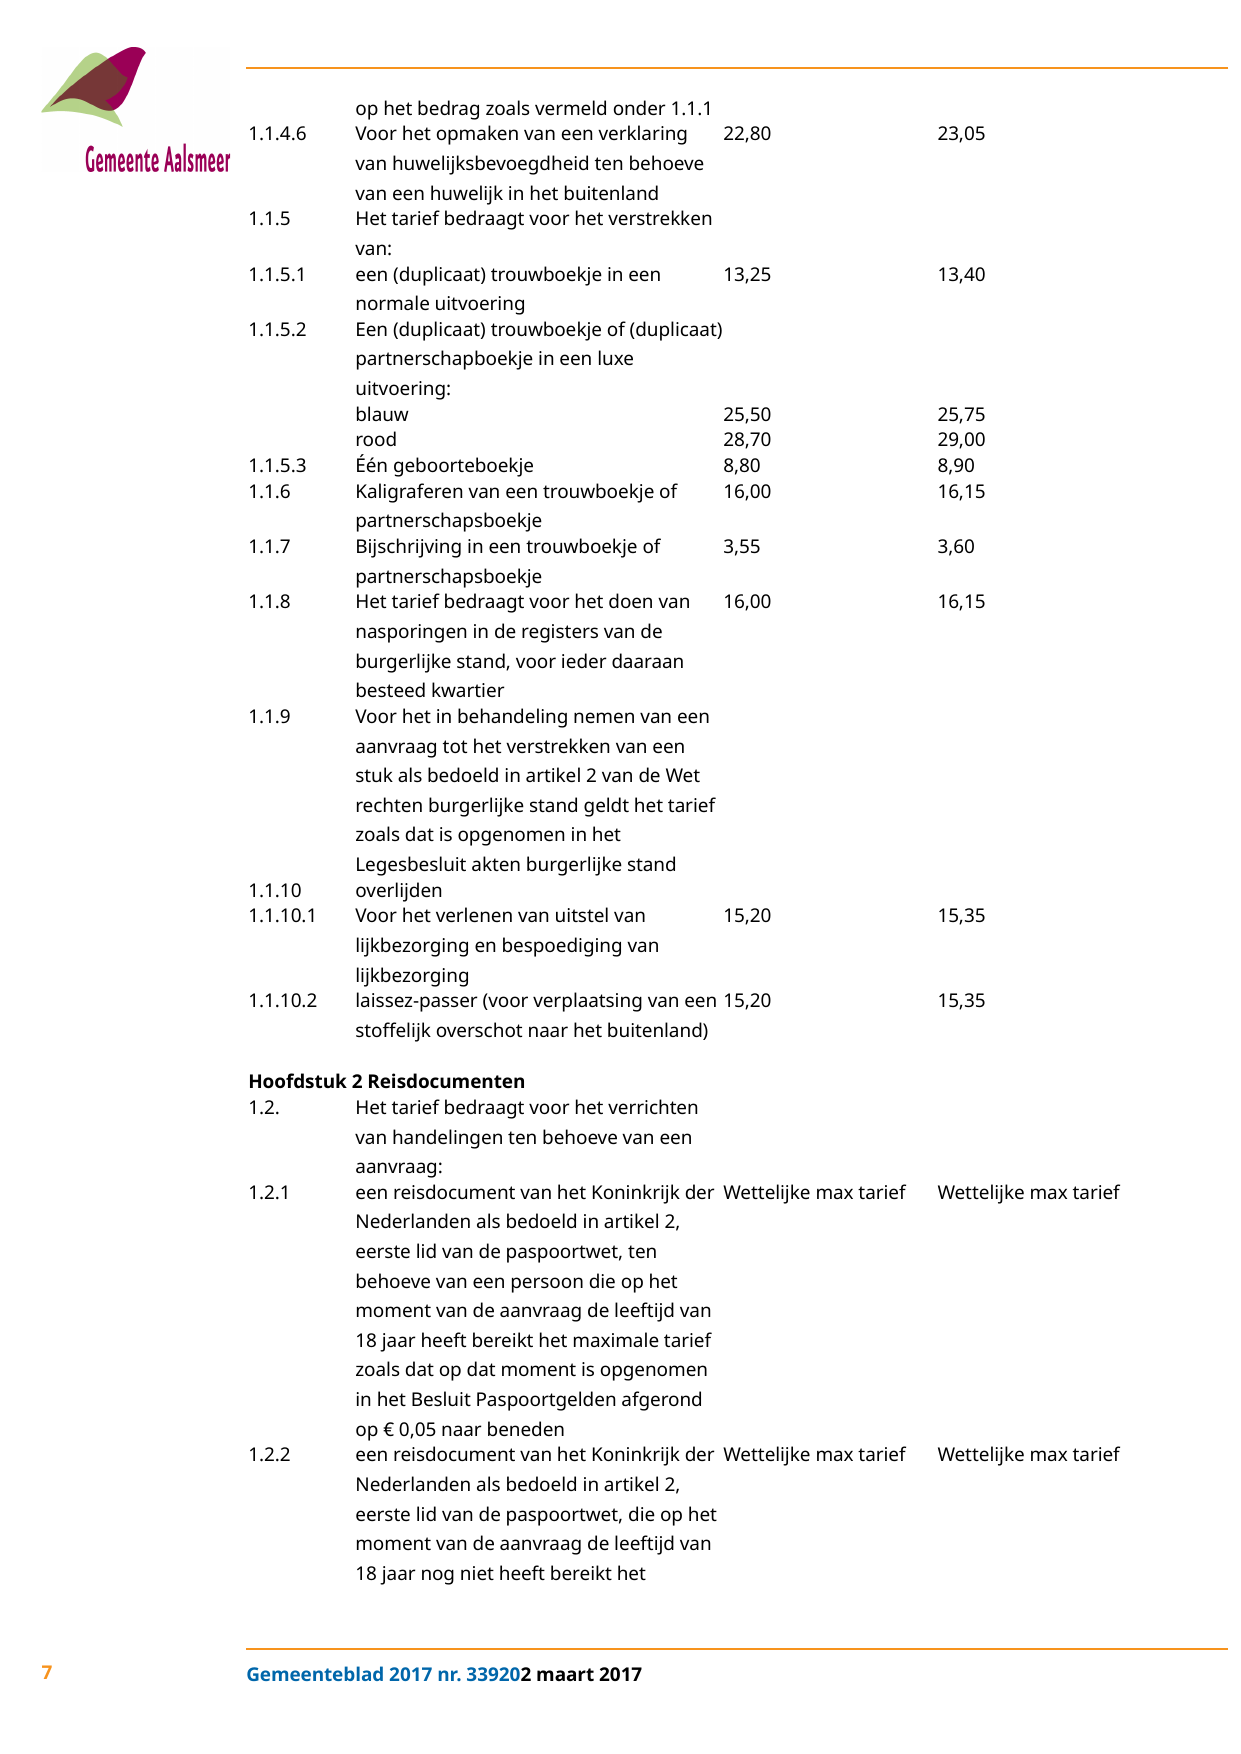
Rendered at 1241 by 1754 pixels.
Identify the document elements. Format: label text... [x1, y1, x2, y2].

table_cell laissez-passer (voor verplaatsing van een stoffelijk overschot naar het buitenland) [355, 988, 723, 1043]
table_cell 23,05 [937, 121, 1152, 205]
table_cell Het tarief bedraagt voor het verstrekken van: [355, 205, 723, 261]
table_cell 1.2. [248, 1094, 355, 1179]
table_cell 1.1.4.6 [248, 121, 355, 205]
table_cell 15,35 [937, 903, 1152, 987]
table_cell 29,00 [937, 427, 1152, 452]
table_cell 15,35 [937, 988, 1152, 1043]
table_cell 25,50 [723, 401, 937, 427]
table_cell 13,25 [723, 261, 937, 316]
table_cell 1.1.9 [248, 703, 355, 877]
table_cell Wettelijke max tarief [937, 1179, 1152, 1442]
table_cell 8,90 [937, 453, 1152, 478]
table_cell [937, 316, 1152, 401]
table_cell 15,20 [723, 988, 937, 1043]
table_cell [248, 427, 355, 452]
table_cell 16,00 [723, 478, 937, 533]
table_cell Voor het in behandeling nemen van een aanvraag tot het verstrekken van een stuk als bedoeld in artikel 2 van de Wet rechten burgerlijke stand geldt het tarief zoals dat is opgenomen in het Legesbesluit akten burgerlijke stand [355, 703, 723, 877]
table_cell [723, 1094, 937, 1179]
table_cell op het bedrag zoals vermeld onder 1.1.1 [355, 95, 723, 121]
table_cell Wettelijke max tarief [937, 1442, 1152, 1586]
table_cell [937, 877, 1152, 903]
table_cell 1.1.10.1 [248, 903, 355, 987]
table_cell [248, 1043, 1152, 1068]
table_cell [723, 703, 937, 877]
table_cell [937, 1094, 1152, 1179]
table_cell rood [355, 427, 723, 452]
table_cell [937, 205, 1152, 261]
table_cell [937, 95, 1152, 121]
table_cell 8,80 [723, 453, 937, 478]
table_cell 1.1.7 [248, 534, 355, 589]
table_cell een reisdocument van het Koninkrijk der Nederlanden als bedoeld in artikel 2, eerste lid van de paspoortwet, ten behoeve van een persoon die op het moment van de aanvraag de leeftijd van 18 jaar heeft bereikt het maximale tarief zoals dat op dat moment is opgenomen in het Besluit Paspoortgelden afgerond op € 0,05 naar beneden [355, 1179, 723, 1442]
table_cell 1.1.10.2 [248, 988, 355, 1043]
table_cell [723, 95, 937, 121]
table_cell 1.1.10 [248, 877, 355, 903]
table_cell blauw [355, 401, 723, 427]
table_cell 16,15 [937, 589, 1152, 703]
table_cell [723, 316, 937, 401]
table_cell [723, 877, 937, 903]
table_cell 3,60 [937, 534, 1152, 589]
table_cell 16,00 [723, 589, 937, 703]
table_cell Kaligraferen van een trouwboekje of partnerschapsboekje [355, 478, 723, 533]
table_cell een reisdocument van het Koninkrijk der Nederlanden als bedoeld in artikel 2, eerste lid van de paspoortwet, die op het moment van de aanvraag de leeftijd van 18 jaar nog niet heeft bereikt het [355, 1442, 723, 1586]
table_cell 16,15 [937, 478, 1152, 533]
table_cell Het tarief bedraagt voor het doen van nasporingen in de registers van de burgerlijke stand, voor ieder daaraan besteed kwartier [355, 589, 723, 703]
table_cell 3,55 [723, 534, 937, 589]
table_cell [723, 205, 937, 261]
table_cell 1.2.1 [248, 1179, 355, 1442]
table_cell 1.1.5 [248, 205, 355, 261]
table_cell 1.1.6 [248, 478, 355, 533]
table_cell 28,70 [723, 427, 937, 452]
picture [41, 47, 231, 172]
table_cell Wettelijke max tarief [723, 1442, 937, 1586]
table_cell Het tarief bedraagt voor het verrichten van handelingen ten behoeve van een aanvraag: [355, 1094, 723, 1179]
table_cell [248, 95, 355, 121]
table_cell 13,40 [937, 261, 1152, 316]
table_cell [937, 703, 1152, 877]
table_cell Voor het verlenen van uitstel van lijkbezorging en bespoediging van lijkbezorging [355, 903, 723, 987]
table_cell 22,80 [723, 121, 937, 205]
table_cell Wettelijke max tarief [723, 1179, 937, 1442]
table_cell 1.1.5.2 [248, 316, 355, 401]
table_cell Hoofdstuk 2 Reisdocumenten [248, 1069, 1152, 1094]
table_cell 15,20 [723, 903, 937, 987]
table_cell 25,75 [937, 401, 1152, 427]
table_cell 1.1.5.1 [248, 261, 355, 316]
table_cell 1.1.5.3 [248, 453, 355, 478]
table_cell overlijden [355, 877, 723, 903]
table_cell 1.1.8 [248, 589, 355, 703]
table_cell Voor het opmaken van een verklaring van huwelijksbevoegdheid ten behoeve van een huwelijk in het buitenland [355, 121, 723, 205]
table_cell Één geboorteboekje [355, 453, 723, 478]
table_cell een (duplicaat) trouwboekje in een normale uitvoering [355, 261, 723, 316]
table_cell Bijschrijving in een trouwboekje of partnerschapsboekje [355, 534, 723, 589]
table_cell [248, 401, 355, 427]
table_cell 1.2.2 [248, 1442, 355, 1586]
table_cell Een (duplicaat) trouwboekje of (duplicaat) partnerschapboekje in een luxe uitvoering: [355, 316, 723, 401]
